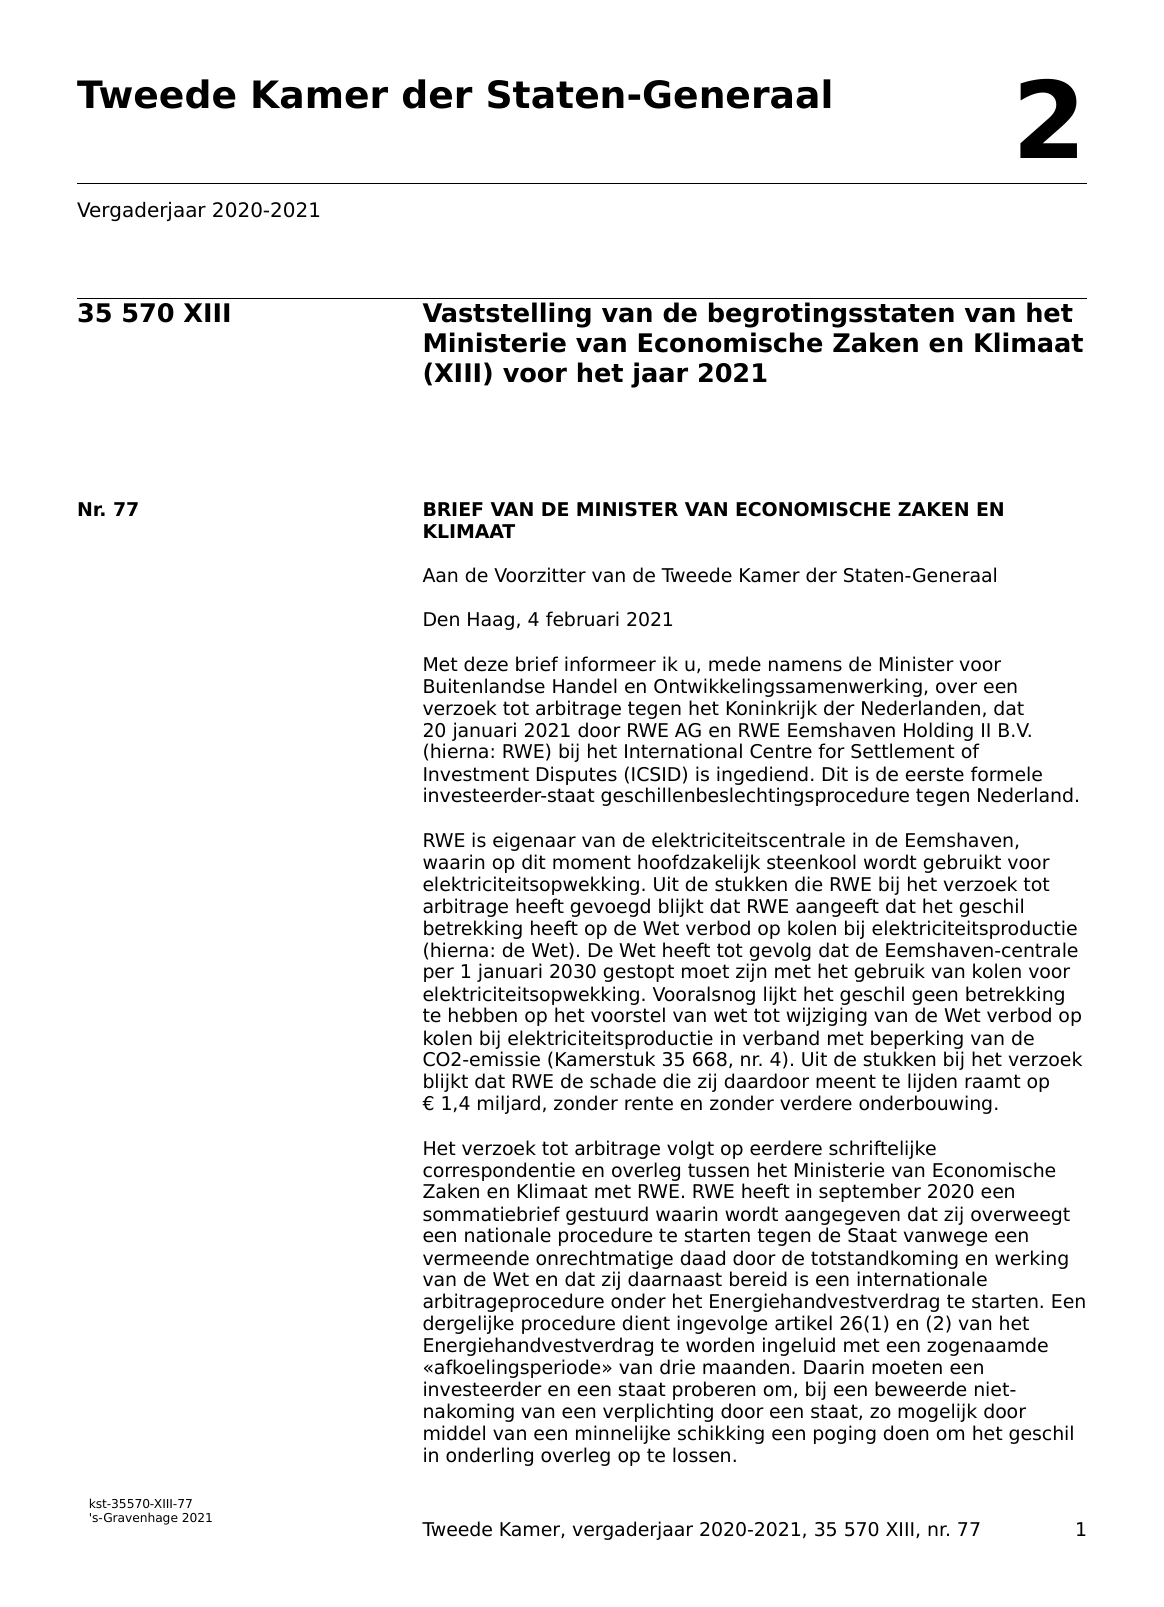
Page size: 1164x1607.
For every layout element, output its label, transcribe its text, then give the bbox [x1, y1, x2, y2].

text 's-Gravenhage 2021 [88, 1511, 323, 1525]
text Met deze brief informeer ik u, mede namens de Minister voor Buitenlandse Handel en Ontwikkelingssamenwerking, over een verzoek tot arbitrage tegen het Koninkrijk der Nederlanden, dat 20 januari 2021 door RWE AG en RWE Eemshaven Holding II B.V. (hierna: RWE) bij het International Centre for Settlement of Investment Disputes (ICSID) is ingediend. Dit is de eerste formele investeerder-staat geschillenbeslechtingsprocedure tegen Nederland. [422, 653, 1087, 807]
subtitle 35 570 XIII Vaststelling van de begrotingsstaten van het Ministerie van Economische Zaken en Klimaat (XIII) voor het jaar 2021 [77, 299, 1087, 388]
text kst-35570-XIII-77 [88, 1497, 323, 1511]
table_header Tweede Kamer der Staten-Generaal [77, 59, 886, 183]
text Het verzoek tot arbitrage volgt op eerdere schriftelijke correspondentie en overleg tussen het Ministerie van Economische Zaken en Klimaat met RWE. RWE heeft in september 2020 een sommatiebrief gestuurd waarin wordt aangegeven dat zij overweegt een nationale procedure te starten tegen de Staat vanwege een vermeende onrechtmatige daad door de totstandkoming en werking van de Wet en dat zij daarnaast bereid is een internationale arbitrageprocedure onder het Energiehandvestverdrag te starten. Een dergelijke procedure dient ingevolge artikel 26(1) en (2) van het Energiehandvestverdrag te worden ingeluid met een zogenaamde «afkoelingsperiode» van drie maanden. Daarin moeten een investeerder en een staat proberen om, bij een beweerde niet-nakoming van een verplichting door een staat, zo mogelijk door middel van een minnelijke schikking een poging doen om het geschil in onderling overleg op te lossen. [422, 1137, 1087, 1467]
text Aan de Voorzitter van de Tweede Kamer der Staten-Generaal [422, 565, 1087, 587]
table_header 2 [886, 59, 1087, 183]
subtitle Nr. 77 BRIEF VAN DE MINISTER VAN ECONOMISCHE ZAKEN EN KLIMAAT [77, 499, 1087, 543]
text Den Haag, 4 februari 2021 [422, 609, 1087, 631]
text RWE is eigenaar van de elektriciteitscentrale in de Eemshaven, waarin op dit moment hoofdzakelijk steenkool wordt gebruikt voor elektriciteitsopwekking. Uit de stukken die RWE bij het verzoek tot arbitrage heeft gevoegd blijkt dat RWE aangeeft dat het geschil betrekking heeft op de Wet verbod op kolen bij elektriciteitsproductie (hierna: de Wet). De Wet heeft tot gevolg dat de Eemshaven-centrale per 1 januari 2030 gestopt moet zijn met het gebruik van kolen voor elektriciteitsopwekking. Vooralsnog lijkt het geschil geen betrekking te hebben op het voorstel van wet tot wijziging van de Wet verbod op kolen bij elektriciteitsproductie in verband met beperking van de CO2-emissie (Kamerstuk 35 668, nr. 4). Uit de stukken bij het verzoek blijkt dat RWE de schade die zij daardoor meent te lijden raamt op € 1,4 miljard, zonder rente en zonder verdere onderbouwing. [422, 829, 1087, 1115]
table_cell Vergaderjaar 2020-2021 [77, 184, 1087, 298]
